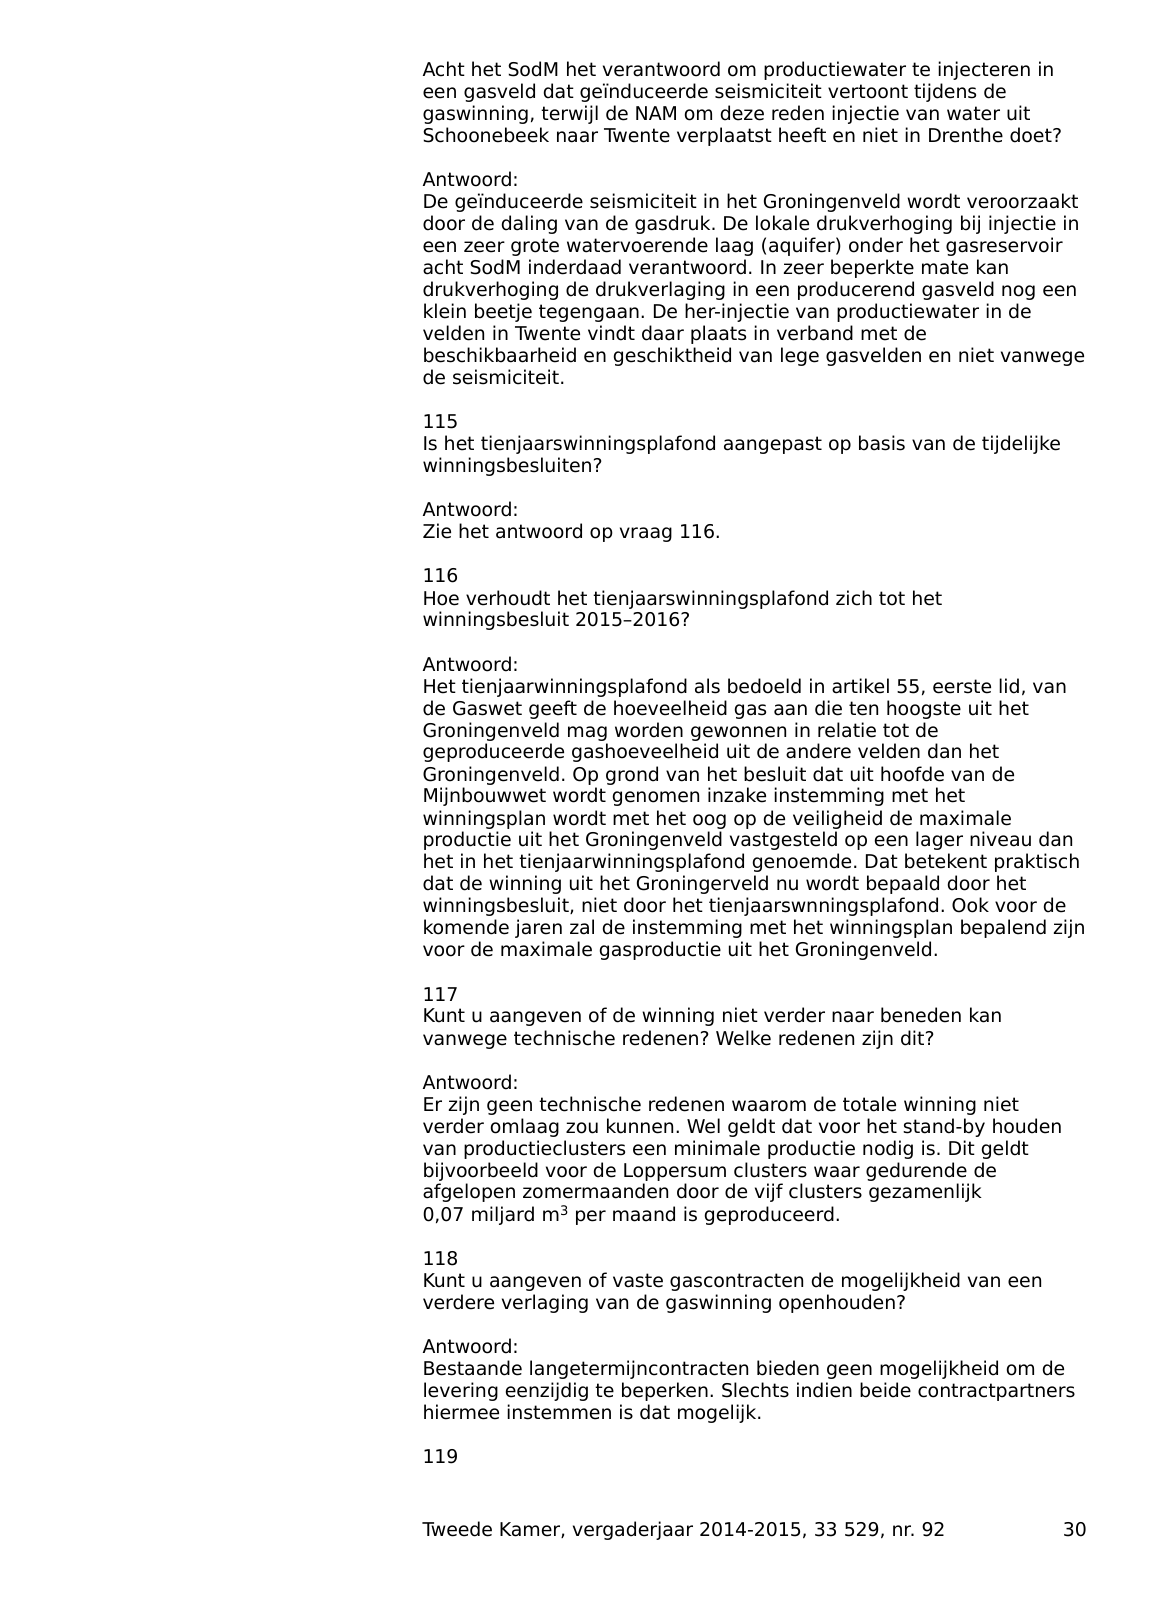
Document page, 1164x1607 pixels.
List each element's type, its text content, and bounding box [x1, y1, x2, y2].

text Kunt u aangeven of vaste gascontracten de mogelijkheid van een verdere verlaging van de gaswinning openhouden? [422, 1269, 1087, 1313]
text Antwoord: [422, 169, 1087, 191]
text Acht het SodM het verantwoord om productiewater te injecteren in een gasveld dat geïnduceerde seismiciteit vertoont tijdens de gaswinning, terwijl de NAM om deze reden injectie van water uit Schoonebeek naar Twente verplaatst heeft en niet in Drenthe doet? [422, 59, 1087, 147]
text Kunt u aangeven of de winning niet verder naar beneden kan vanwege technische redenen? Welke redenen zijn dit? [422, 1005, 1087, 1049]
text Bestaande langetermijncontracten bieden geen mogelijkheid om de levering eenzijdig te beperken. Slechts indien beide contractpartners hiermee instemmen is dat mogelijk. [422, 1358, 1087, 1424]
text 117 [422, 983, 1087, 1005]
text De geïnduceerde seismiciteit in het Groningenveld wordt veroorzaakt door de daling van de gasdruk. De lokale drukverhoging bij injectie in een zeer grote watervoerende laag (aquifer) onder het gasreservoir acht SodM inderdaad verantwoord. In zeer beperkte mate kan drukverhoging de drukverlaging in een producerend gasveld nog een klein beetje tegengaan. De her-injectie van productiewater in de velden in Twente vindt daar plaats in verband met de beschikbaarheid en geschiktheid van lege gasvelden en niet vanwege de seismiciteit. [422, 191, 1087, 389]
text Er zijn geen technische redenen waarom de totale winning niet verder omlaag zou kunnen. Wel geldt dat voor het stand-by houden van productieclusters een minimale productie nodig is. Dit geldt bijvoorbeeld voor de Loppersum clusters waar gedurende de afgelopen zomermaanden door de vijf clusters gezamenlijk 0,07 miljard m3 per maand is geproduceerd. [422, 1093, 1087, 1225]
text Is het tienjaarswinningsplafond aangepast op basis van de tijdelijke winningsbesluiten? [422, 433, 1087, 477]
text Zie het antwoord op vraag 116. [422, 521, 1087, 543]
text Antwoord: [422, 1336, 1087, 1358]
text Hoe verhoudt het tienjaarswinningsplafond zich tot het winningsbesluit 2015–2016? [422, 587, 1087, 631]
text 119 [422, 1446, 1087, 1468]
text Het tienjaarwinningsplafond als bedoeld in artikel 55, eerste lid, van de Gaswet geeft de hoeveelheid gas aan die ten hoogste uit het Groningenveld mag worden gewonnen in relatie tot de geproduceerde gashoeveelheid uit de andere velden dan het Groningenveld. Op grond van het besluit dat uit hoofde van de Mijnbouwwet wordt genomen inzake instemming met het winningsplan wordt met het oog op de veiligheid de maximale productie uit het Groningenveld vastgesteld op een lager niveau dan het in het tienjaarwinningsplafond genoemde. Dat betekent praktisch dat de winning uit het Groningerveld nu wordt bepaald door het winningsbesluit, niet door het tienjaarswnningsplafond. Ook voor de komende jaren zal de instemming met het winningsplan bepalend zijn voor de maximale gasproductie uit het Groningenveld. [422, 676, 1087, 961]
text Antwoord: [422, 653, 1087, 676]
text Antwoord: [422, 499, 1087, 521]
text 116 [422, 565, 1087, 587]
text 115 [422, 411, 1087, 433]
text Antwoord: [422, 1072, 1087, 1093]
text 118 [422, 1248, 1087, 1269]
